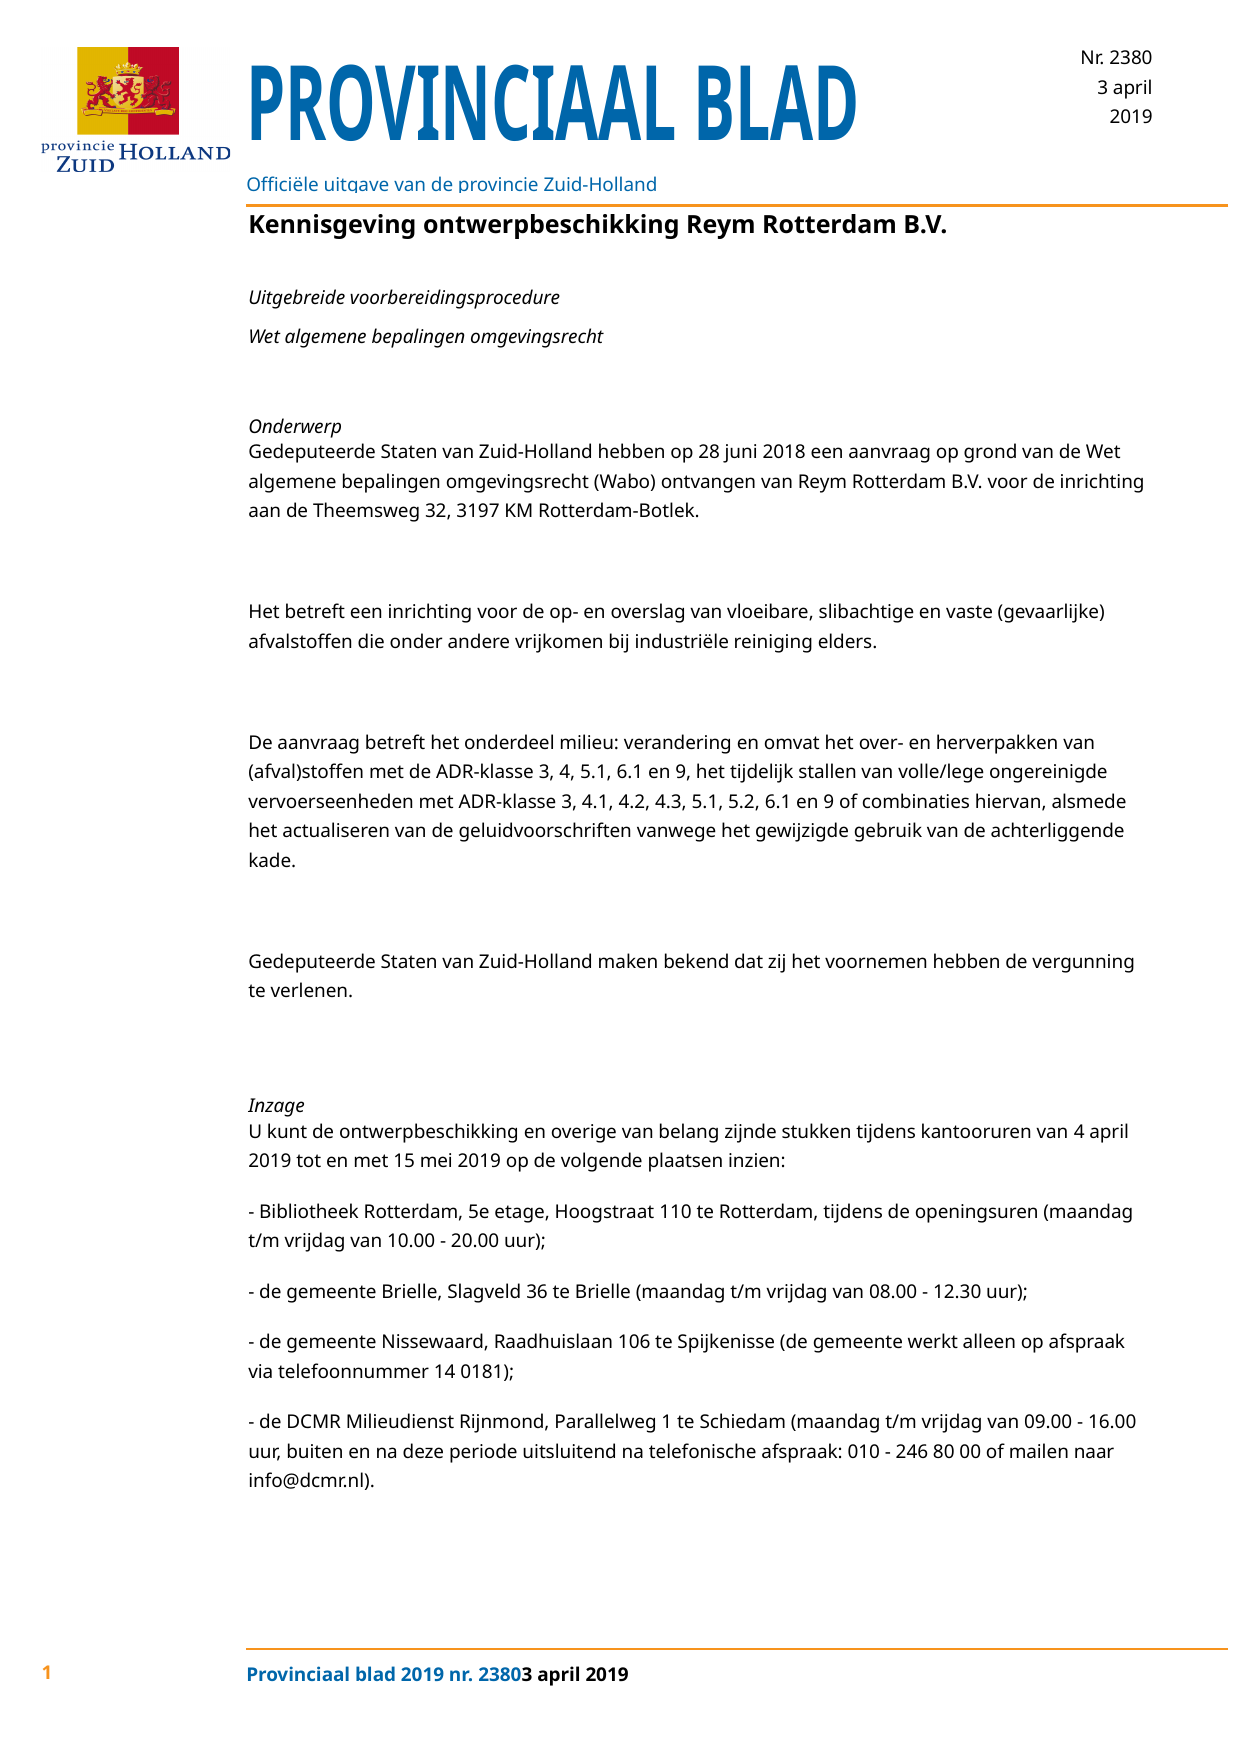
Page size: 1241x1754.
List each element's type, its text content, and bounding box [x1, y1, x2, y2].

text Kennisgeving ontwerpbeschikking Reym Rotterdam B.V. [248, 207, 1152, 241]
text - de gemeente Nissewaard, Raadhuislaan 106 te Spijkenisse (de gemeente werkt alleen op afspraak via telefoonnummer 14 0181); [248, 1328, 1152, 1383]
text Uitgebreide voorbereidingsprocedure [248, 284, 1152, 309]
text Inzage [248, 1092, 1152, 1118]
picture [41, 47, 231, 172]
text De aanvraag betreft het onderdeel milieu: verandering en omvat het over- en herverpakken van (afval)stoffen met de ADR-klasse 3, 4, 5.1, 6.1 en 9, het tijdelijk stallen van volle/lege ongereinigde vervoerseenheden met ADR-klasse 3, 4.1, 4.2, 4.3, 5.1, 5.2, 6.1 en 9 of combinaties hiervan, alsmede het actualiseren van de geluidvoorschriften vanwege het gewijzigde gebruik van de achterliggende kade. [248, 729, 1152, 873]
text - Bibliotheek Rotterdam, 5e etage, Hoogstraat 110 te Rotterdam, tijdens de openingsuren (maandag t/m vrijdag van 10.00 - 20.00 uur); [248, 1198, 1152, 1253]
text Het betreft een inrichting voor de op- en overslag van vloeibare, slibachtige en vaste (gevaarlijke) afvalstoffen die onder andere vrijkomen bij industriële reiniging elders. [248, 598, 1152, 654]
text Wet algemene bepalingen omgevingsrecht [248, 323, 1152, 349]
text Onderwerp [248, 413, 1152, 438]
text Gedeputeerde Staten van Zuid-Holland maken bekend dat zij het voornemen hebben de vergunning te verlenen. [248, 948, 1152, 1003]
text - de gemeente Brielle, Slagveld 36 te Brielle (maandag t/m vrijdag van 08.00 - 12.30 uur); [248, 1278, 1152, 1303]
text U kunt de ontwerpbeschikking en overige van belang zijnde stukken tijdens kantooruren van 4 april 2019 tot en met 15 mei 2019 op de volgende plaatsen inzien: [248, 1118, 1152, 1173]
text - de DCMR Milieudienst Rijnmond, Parallelweg 1 te Schiedam (maandag t/m vrijdag van 09.00 - 16.00 uur, buiten en na deze periode uitsluitend na telefonische afspraak: 010 - 246 80 00 of mailen naar info@dcmr.nl). [248, 1408, 1152, 1493]
text Gedeputeerde Staten van Zuid-Holland hebben op 28 juni 2018 een aanvraag op grond van de Wet algemene bepalingen omgevingsrecht (Wabo) ontvangen van Reym Rotterdam B.V. voor de inrichting aan de Theemsweg 32, 3197 KM Rotterdam-Botlek. [248, 438, 1152, 523]
